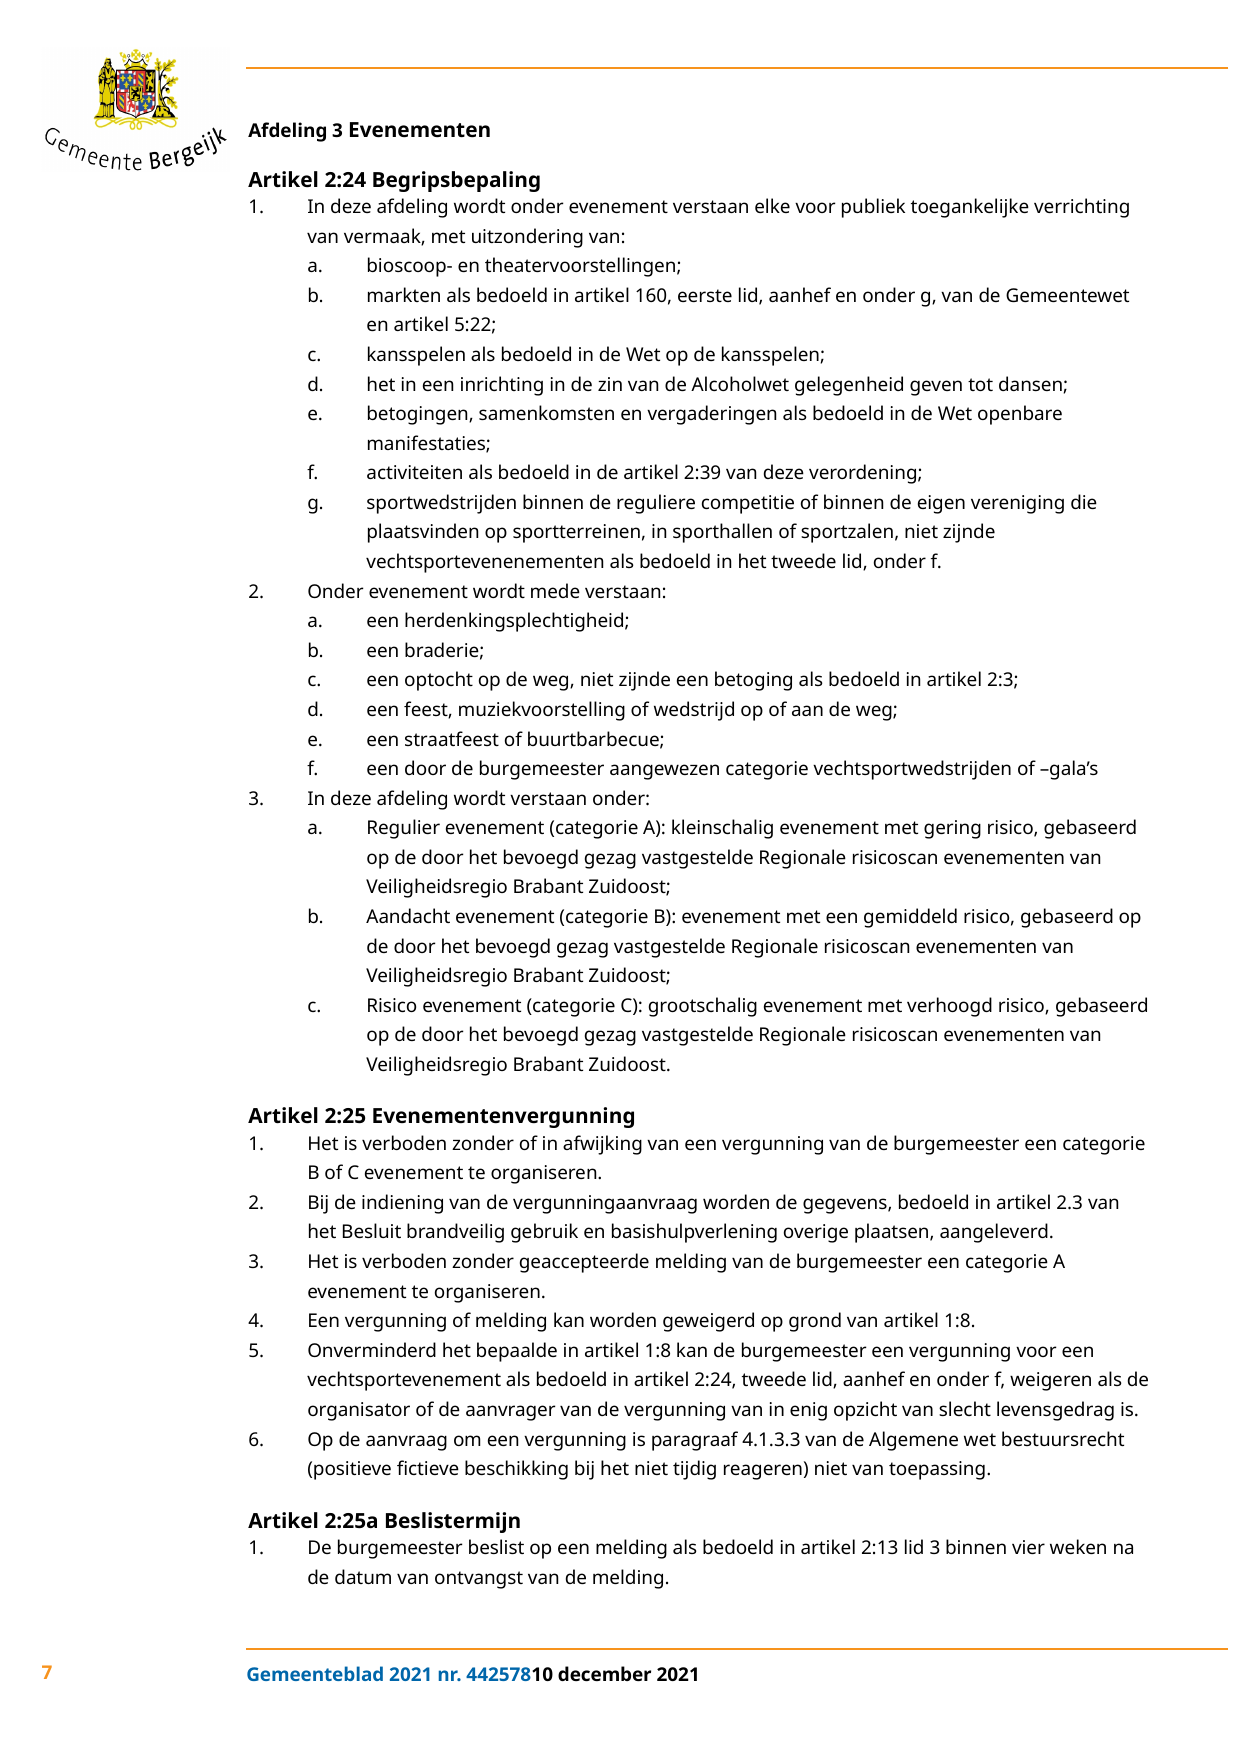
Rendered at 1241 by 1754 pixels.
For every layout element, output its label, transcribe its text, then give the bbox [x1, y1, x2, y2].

list betogingen, samenkomsten en vergaderingen als bedoeld in de Wet openbare manifestaties; [307, 400, 1152, 456]
list activiteiten als bedoeld in de artikel 2:39 van deze verordening; [307, 459, 1152, 485]
list een braderie; [307, 637, 1152, 663]
list een door de burgemeester aangewezen categorie vechtsportwedstrijden of –gala’s [307, 755, 1152, 781]
text Artikel 2:24 Begripsbepaling [248, 165, 1152, 193]
list een optocht op de weg, niet zijnde een betoging als bedoeld in artikel 2:3; [307, 667, 1152, 692]
list De burgemeester beslist op een melding als bedoeld in artikel 2:13 lid 3 binnen vier weken na de datum van ontvangst van de melding. [248, 1534, 1152, 1589]
list Op de aanvraag om een vergunning is paragraaf 4.1.3.3 van de Algemene wet bestuursrecht (positieve fictieve beschikking bij het niet tijdig reageren) niet van toepassing. [248, 1426, 1152, 1481]
list Bij de indiening van de vergunningaanvraag worden de gegevens, bedoeld in artikel 2.3 van het Besluit brandveilig gebruik en basishulpverlening overige plaatsen, aangeleverd. [248, 1189, 1152, 1244]
picture [41, 47, 231, 172]
list Onder evenement wordt mede verstaan: [248, 578, 1152, 603]
text Artikel 2:25 Evenementenvergunning [248, 1102, 1152, 1130]
text Artikel 2:25a Beslistermijn [248, 1506, 1152, 1534]
list Een vergunning of melding kan worden geweigerd op grond van artikel 1:8. [248, 1307, 1152, 1333]
text Afdeling 3 Evenementen [248, 116, 1152, 144]
list markten als bedoeld in artikel 160, eerste lid, aanhef en onder g, van de Gemeentewet en artikel 5:22; [307, 282, 1152, 337]
list In deze afdeling wordt verstaan onder: [248, 785, 1152, 811]
list bioscoop- en theatervoorstellingen; [307, 252, 1152, 278]
list Aandacht evenement (categorie B): evenement met een gemiddeld risico, gebaseerd op de door het bevoegd gezag vastgestelde Regionale risicoscan evenementen van Veiligheidsregio Brabant Zuidoost; [307, 903, 1152, 988]
list een feest, muziekvoorstelling of wedstrijd op of aan de weg; [307, 696, 1152, 722]
list Onverminderd het bepaalde in artikel 1:8 kan de burgemeester een vergunning voor een vechtsportevenement als bedoeld in artikel 2:24, tweede lid, aanhef en onder f, weigeren als de organisator of de aanvrager van de vergunning van in enig opzicht van slecht levensgedrag is. [248, 1337, 1152, 1422]
list Regulier evenement (categorie A): kleinschalig evenement met gering risico, gebaseerd op de door het bevoegd gezag vastgestelde Regionale risicoscan evenementen van Veiligheidsregio Brabant Zuidoost; [307, 814, 1152, 899]
list sportwedstrijden binnen de reguliere competitie of binnen de eigen vereniging die plaatsvinden op sportterreinen, in sporthallen of sportzalen, niet zijnde vechtsportevenenementen als bedoeld in het tweede lid, onder f. [307, 489, 1152, 574]
list een herdenkingsplechtigheid; [307, 607, 1152, 633]
list Het is verboden zonder geaccepteerde melding van de burgemeester een categorie A evenement te organiseren. [248, 1248, 1152, 1304]
list een straatfeest of buurtbarbecue; [307, 726, 1152, 751]
list kansspelen als bedoeld in de Wet op de kansspelen; [307, 341, 1152, 367]
list In deze afdeling wordt onder evenement verstaan elke voor publiek toegankelijke verrichting van vermaak, met uitzondering van: [248, 193, 1152, 248]
list Het is verboden zonder of in afwijking van een vergunning van de burgemeester een categorie B of C evenement te organiseren. [248, 1130, 1152, 1185]
list het in een inrichting in de zin van de Alcoholwet gelegen­heid geven tot dansen; [307, 371, 1152, 396]
list Risico evenement (categorie C): grootschalig evenement met verhoogd risico, gebaseerd op de door het bevoegd gezag vastgestelde Regionale risicoscan evenementen van Veiligheidsregio Brabant Zuidoost. [307, 992, 1152, 1077]
